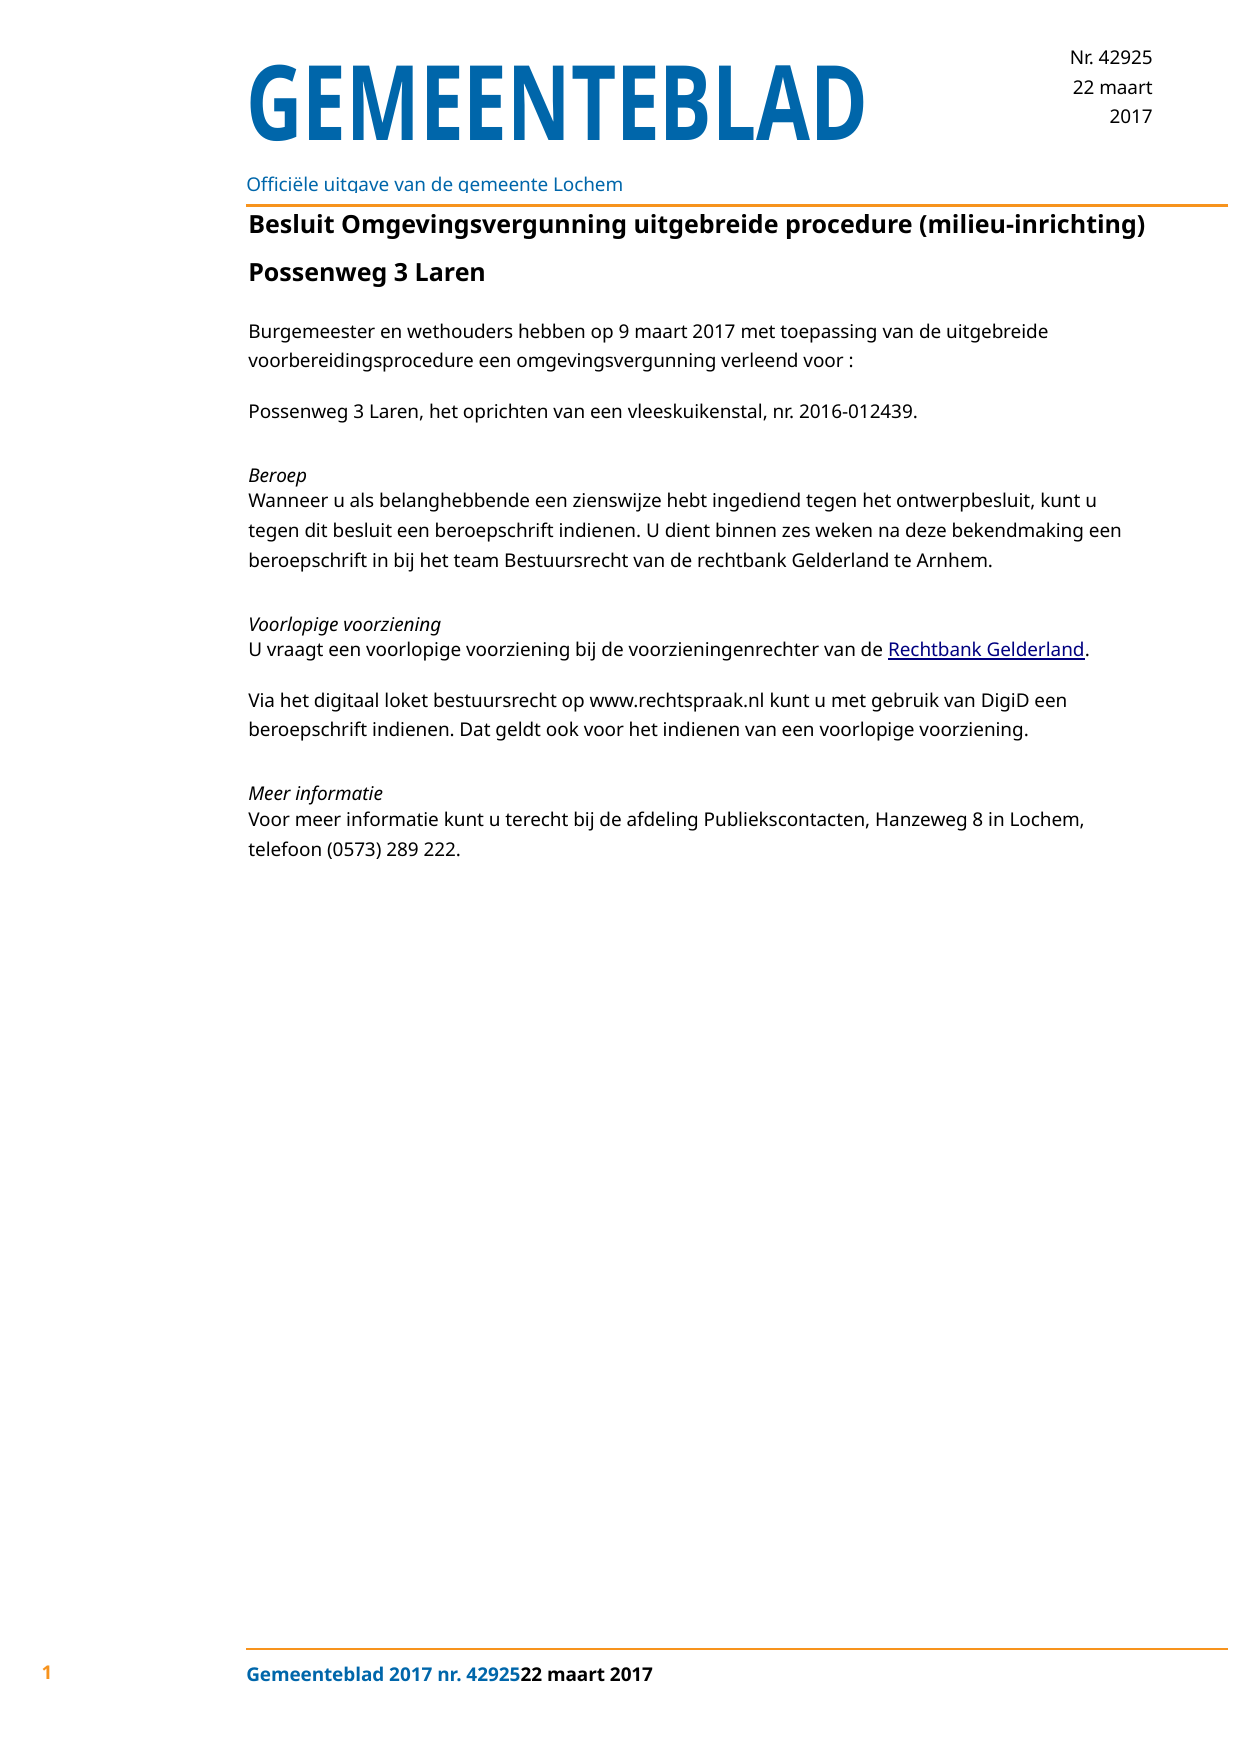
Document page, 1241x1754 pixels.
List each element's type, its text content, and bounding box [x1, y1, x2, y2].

text Voorlopige voorziening [248, 611, 1152, 636]
text Besluit Omgevingsvergunning uitgebreide procedure (milieu-inrichting) Possenweg 3 Laren [248, 207, 1152, 288]
text Burgemeester en wethouders hebben op 9 maart 2017 met toepassing van de uitgebreide voorbereidingsprocedure een omgevingsvergunning verleend voor : [248, 318, 1152, 373]
text Via het digitaal loket bestuursrecht op www.rechtspraak.nl kunt u met gebruik van DigiD een beroepschrift indienen. Dat geldt ook voor het indienen van een voorlopige voorziening. [248, 687, 1152, 742]
text U vraagt een voorlopige voorziening bij de voorzieningenrechter van de Rechtbank Gelderland. [248, 636, 1152, 662]
picture [41, 47, 231, 172]
text Meer informatie [248, 780, 1152, 806]
text Wanneer u als belanghebbende een zienswijze hebt ingediend tegen het ontwerpbesluit, kunt u tegen dit besluit een beroepschrift indienen. U dient binnen zes weken na deze bekendmaking een beroepschrift in bij het team Bestuursrecht van de rechtbank Gelderland te Arnhem. [248, 488, 1152, 572]
text Voor meer informatie kunt u terecht bij de afdeling Publiekscontacten, Hanzeweg 8 in Lochem, telefoon (0573) 289 222. [248, 806, 1152, 861]
text Possenweg 3 Laren, het oprichten van een vleeskuikenstal, nr. 2016-012439. [248, 398, 1152, 424]
text Beroep [248, 462, 1152, 488]
